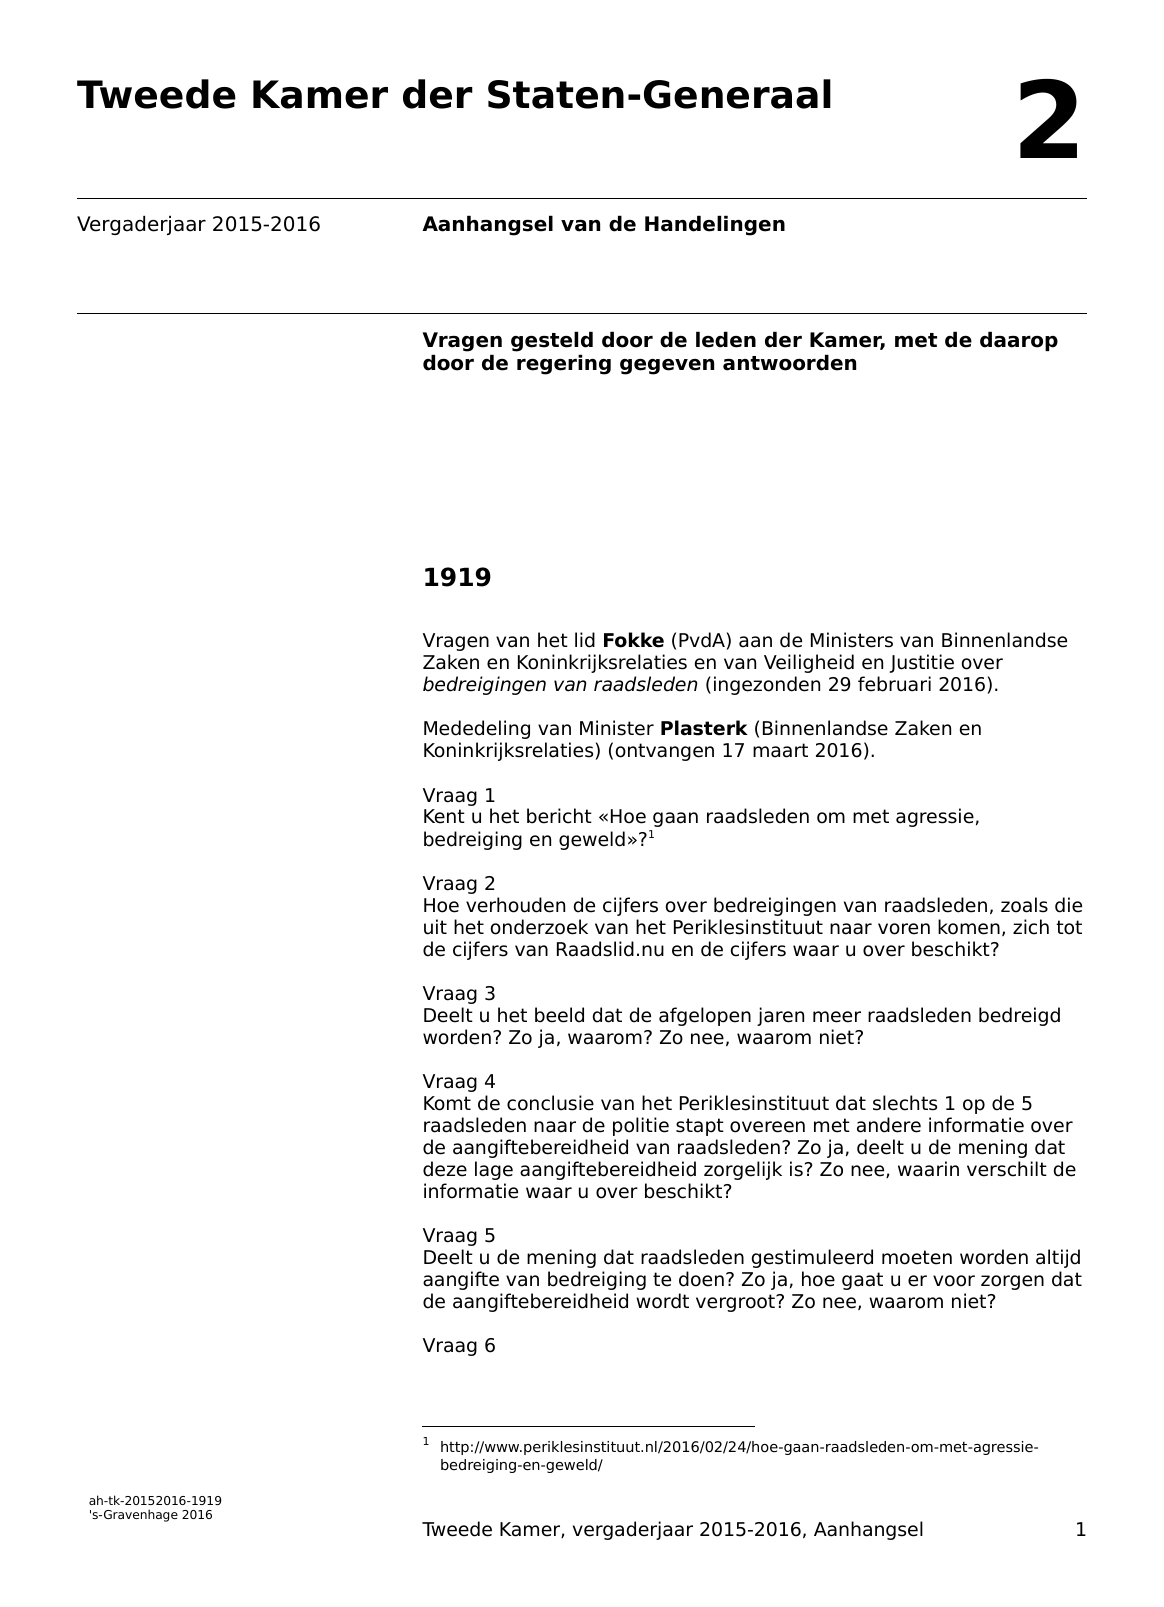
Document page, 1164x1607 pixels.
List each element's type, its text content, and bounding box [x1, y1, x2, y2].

text Vraag 2 [422, 873, 1087, 894]
text Vraag 6 [422, 1335, 1087, 1357]
text 1919 [422, 563, 1087, 592]
text Vraag 1 [422, 784, 1087, 806]
text Vraag 4 [422, 1071, 1087, 1093]
text Vraag 3 [422, 983, 1087, 1005]
table_header 2 [886, 59, 1087, 198]
text Vragen van het lid Fokke (PvdA) aan de Ministers van Binnenlandse Zaken en Koninkrijksrelaties en van Veiligheid en Justitie over bedreigingen van raadsleden (ingezonden 29 februari 2016). [422, 630, 1087, 696]
text ah-tk-20152016-1919 [88, 1494, 323, 1508]
text http://www.periklesinstituut.nl/2016/02/24/hoe-gaan-raadsleden-om-met-agressie-bedreiging-en-geweld/ [422, 1435, 1087, 1474]
table_cell Vragen gesteld door de leden der Kamer, met de daarop door de regering gegeven antwoorden [422, 314, 1087, 375]
table_cell Vergaderjaar 2015-2016 [77, 199, 422, 313]
table_header Tweede Kamer der Staten-Generaal [77, 59, 886, 198]
text Komt de conclusie van het Periklesinstituut dat slechts 1 op de 5 raadsleden naar de politie stapt overeen met andere informatie over de aangiftebereidheid van raadsleden? Zo ja, deelt u de mening dat deze lage aangiftebereidheid zorgelijk is? Zo nee, waarin verschilt de informatie waar u over beschikt? [422, 1093, 1087, 1203]
text Mededeling van Minister Plasterk (Binnenlandse Zaken en Koninkrijksrelaties) (ontvangen 17 maart 2016). [422, 718, 1087, 762]
table_cell [77, 314, 422, 375]
text Hoe verhouden de cijfers over bedreigingen van raadsleden, zoals die uit het onderzoek van het Periklesinstituut naar voren komen, zich tot de cijfers van Raadslid.nu en de cijfers waar u over beschikt? [422, 894, 1087, 961]
table_cell Aanhangsel van de Handelingen [422, 199, 1087, 313]
text Deelt u het beeld dat de afgelopen jaren meer raadsleden bedreigd worden? Zo ja, waarom? Zo nee, waarom niet? [422, 1005, 1087, 1049]
text Deelt u de mening dat raadsleden gestimuleerd moeten worden altijd aangifte van bedreiging te doen? Zo ja, hoe gaat u er voor zorgen dat de aangiftebereidheid wordt vergroot? Zo nee, waarom niet? [422, 1247, 1087, 1313]
text Vraag 5 [422, 1225, 1087, 1247]
text 's-Gravenhage 2016 [88, 1508, 323, 1522]
text Kent u het bericht «Hoe gaan raadsleden om met agressie, bedreiging en geweld»? [422, 806, 1087, 850]
